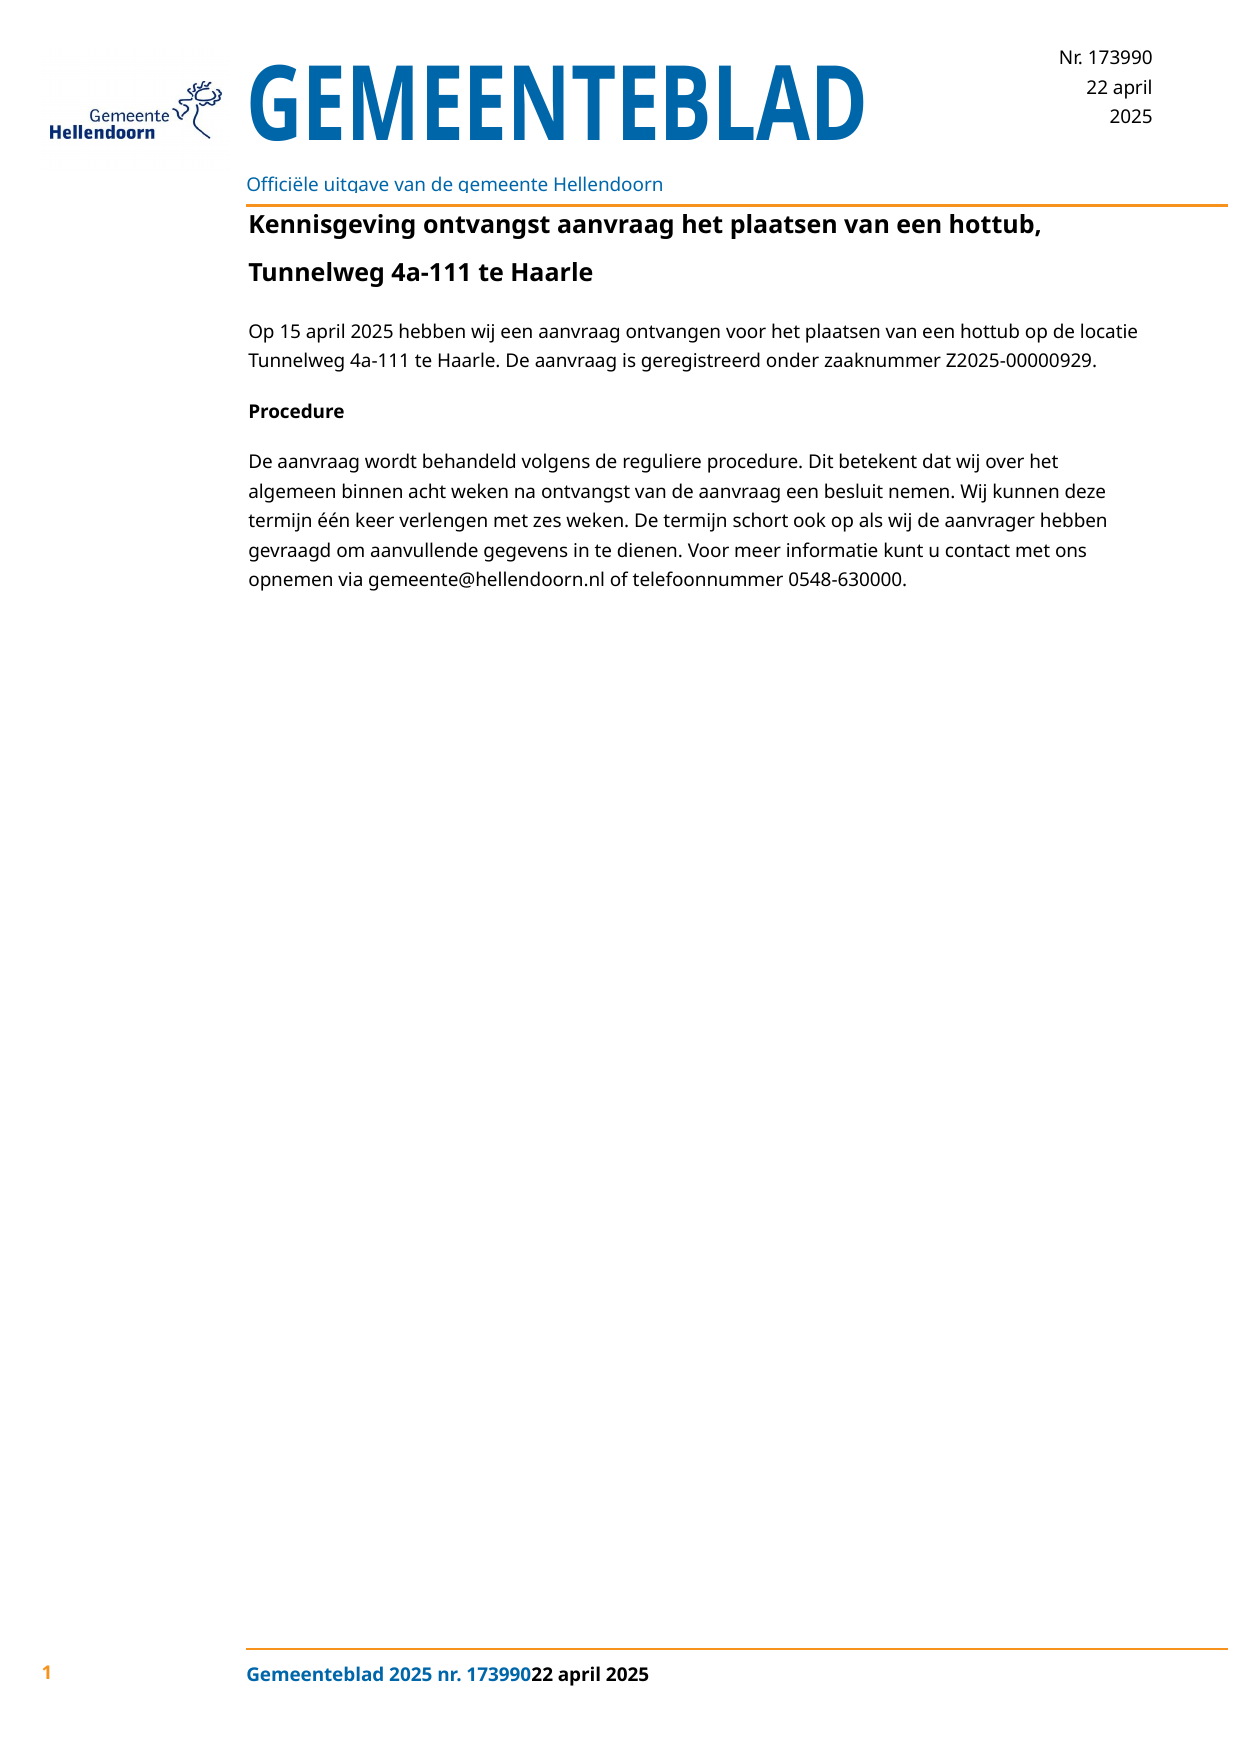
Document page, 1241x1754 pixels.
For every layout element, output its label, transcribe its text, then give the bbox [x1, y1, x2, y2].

picture [41, 47, 231, 172]
text De aanvraag wordt behandeld volgens de reguliere procedure. Dit betekent dat wij over het algemeen binnen acht weken na ontvangst van de aanvraag een besluit nemen. Wij kunnen deze termijn één keer verlengen met zes weken. De termijn schort ook op als wij de aanvrager hebben gevraagd om aanvullende gegevens in te dienen. Voor meer informatie kunt u contact met ons opnemen via gemeente@hellendoorn.nl of telefoonnummer 0548-630000. [248, 448, 1152, 592]
text Op 15 april 2025 hebben wij een aanvraag ontvangen voor het plaatsen van een hottub op de locatie Tunnelweg 4a-111 te Haarle. De aanvraag is geregistreerd onder zaaknummer Z2025-00000929. [248, 318, 1152, 373]
text Procedure [248, 398, 1152, 424]
text Kennisgeving ontvangst aanvraag het plaatsen van een hottub, Tunnelweg 4a-111 te Haarle [248, 207, 1152, 288]
